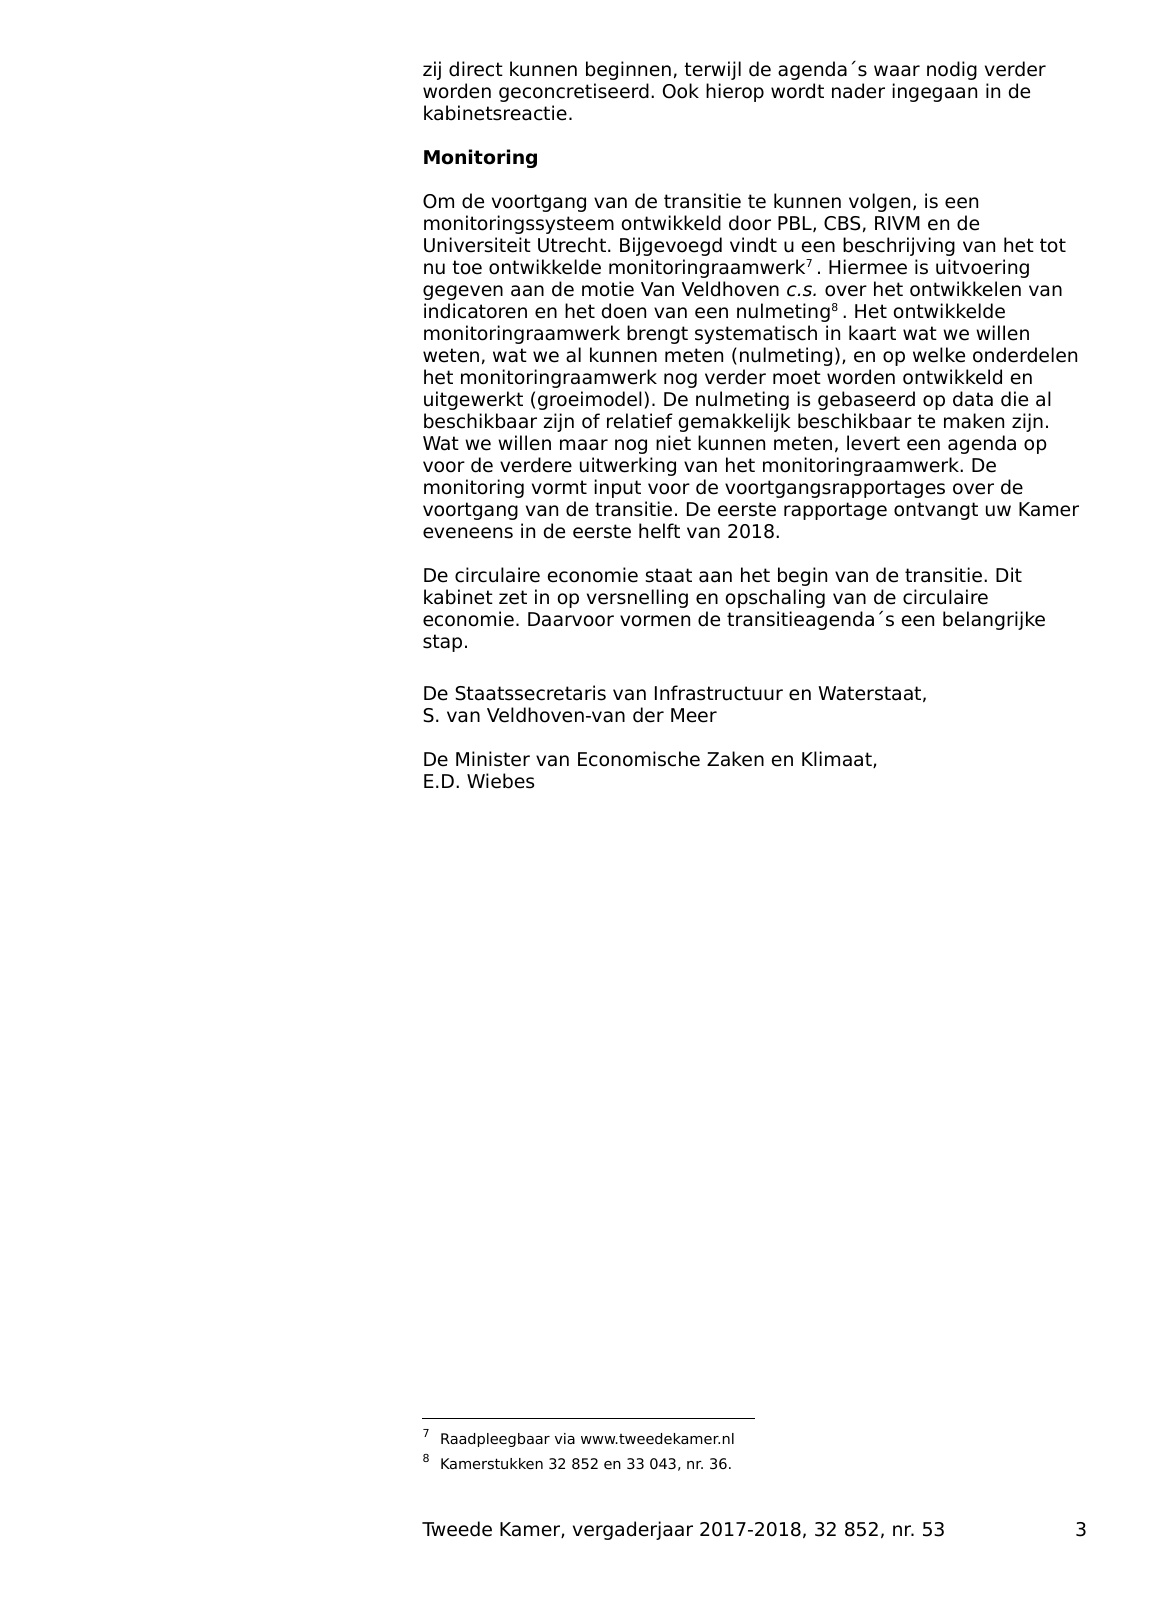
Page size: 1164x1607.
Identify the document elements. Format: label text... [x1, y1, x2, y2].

text De Staatssecretaris van Infrastructuur en Waterstaat, S. van Veldhoven-van der Meer [422, 683, 1087, 727]
text De Minister van Economische Zaken en Klimaat, E.D. Wiebes [422, 749, 1087, 793]
text zij direct kunnen beginnen, terwijl de agenda´s waar nodig verder worden geconcretiseerd. Ook hierop wordt nader ingegaan in de kabinetsreactie. [422, 59, 1087, 125]
text Om de voortgang van de transitie te kunnen volgen, is een monitoringssysteem ontwikkeld door PBL, CBS, RIVM en de Universiteit Utrecht. Bijgevoegd vindt u een beschrijving van het tot nu toe ontwikkelde monitoringraamwerk. Hiermee is uitvoering gegeven aan de motie Van Veldhoven c.s. over het ontwikkelen van indicatoren en het doen van een nulmeting. Het ontwikkelde monitoringraamwerk brengt systematisch in kaart wat we willen weten, wat we al kunnen meten (nulmeting), en op welke onderdelen het monitoringraamwerk nog verder moet worden ontwikkeld en uitgewerkt (groeimodel). De nulmeting is gebaseerd op data die al beschikbaar zijn of relatief gemakkelijk beschikbaar te maken zijn. Wat we willen maar nog niet kunnen meten, levert een agenda op voor de verdere uitwerking van het monitoringraamwerk. De monitoring vormt input voor de voortgangsrapportages over de voortgang van de transitie. De eerste rapportage ontvangt uw Kamer eveneens in de eerste helft van 2018. [422, 191, 1087, 543]
subtitle Monitoring [422, 147, 1087, 169]
text De circulaire economie staat aan het begin van de transitie. Dit kabinet zet in op versnelling en opschaling van de circulaire economie. Daarvoor vormen de transitieagenda´s een belangrijke stap. [422, 565, 1087, 653]
text Raadpleegbaar via www.tweedekamer.nl [422, 1427, 1087, 1449]
text Kamerstukken 32 852 en 33 043, nr. 36. [422, 1452, 1087, 1474]
